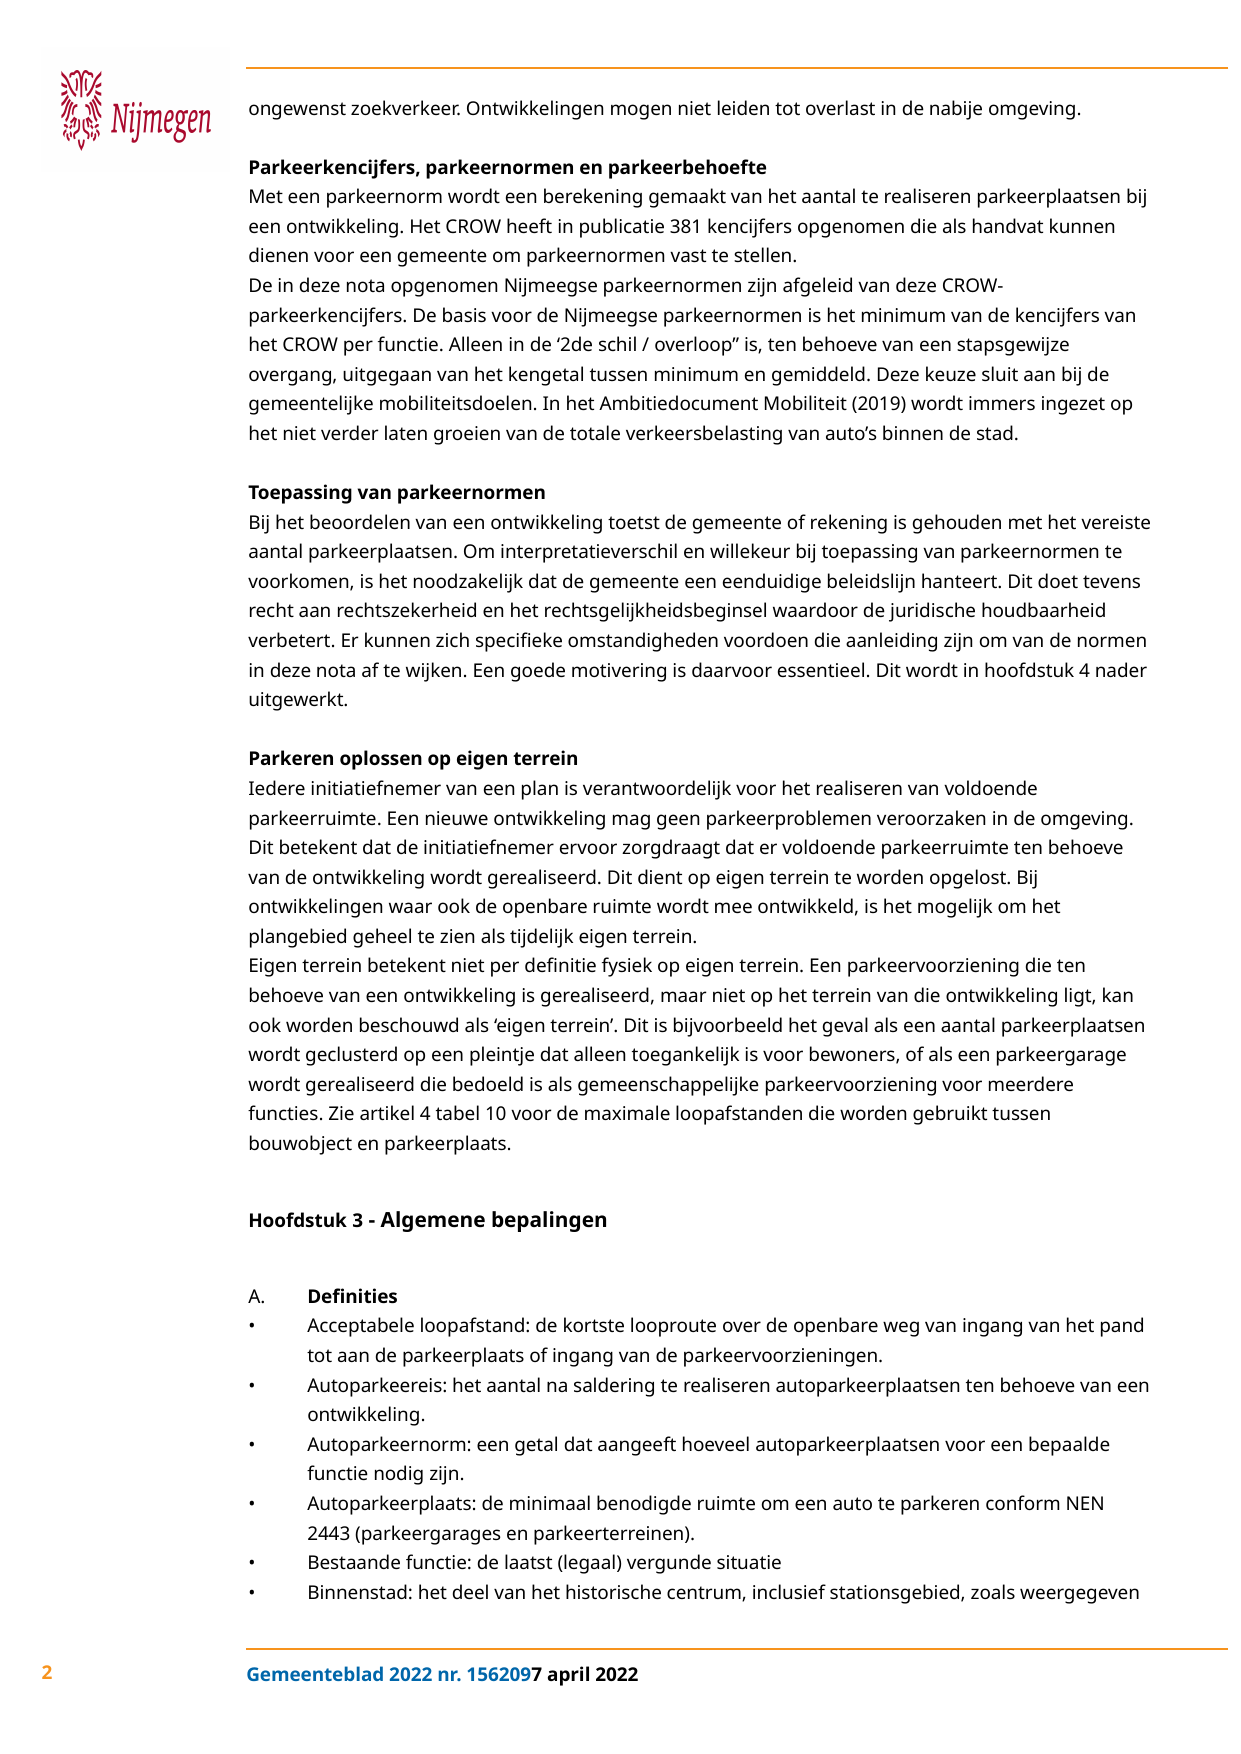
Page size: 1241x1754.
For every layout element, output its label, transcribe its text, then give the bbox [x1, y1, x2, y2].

text Iedere initiatiefnemer van een plan is verantwoordelijk voor het realiseren van voldoende parkeerruimte. Een nieuwe ontwikkeling mag geen parkeerproblemen veroorzaken in de omgeving. Dit betekent dat de initiatiefnemer ervoor zorgdraagt dat er voldoende parkeerruimte ten behoeve van de ontwikkeling wordt gerealiseerd. Dit dient op eigen terrein te worden opgelost. Bij ontwikkelingen waar ook de openbare ruimte wordt mee ontwikkeld, is het mogelijk om het plangebied geheel te zien als tijdelijk eigen terrein. [248, 775, 1152, 949]
list Bestaande functie: de laatst (legaal) vergunde situatie [248, 1549, 1152, 1575]
text Toepassing van parkeernormen [248, 479, 1152, 505]
list Acceptabele loopafstand: de kortste looproute over de openbare weg van ingang van het pand tot aan de parkeerplaats of ingang van de parkeervoorzieningen. [248, 1313, 1152, 1368]
list Binnenstad: het deel van het historische centrum, inclusief stationsgebied, zoals weergegeven [248, 1579, 1152, 1605]
text De in deze nota opgenomen Nijmeegse parkeernormen zijn afgeleid van deze CROW-parkeerkencijfers. De basis voor de Nijmeegse parkeernormen is het minimum van de kencijfers van het CROW per functie. Alleen in de ‘2de schil / overloop” is, ten behoeve van een stapsgewijze overgang, uitgegaan van het kengetal tussen minimum en gemiddeld. Deze keuze sluit aan bij de gemeentelijke mobiliteitsdoelen. In het Ambitiedocument Mobiliteit (2019) wordt immers ingezet op het niet verder laten groeien van de totale verkeersbelasting van auto’s binnen de stad. [248, 272, 1152, 446]
list Definities [248, 1283, 1152, 1309]
text Met een parkeernorm wordt een berekening gemaakt van het aantal te realiseren parkeerplaatsen bij een ontwikkeling. Het CROW heeft in publicatie 381 kencijfers opgenomen die als handvat kunnen dienen voor een gemeente om parkeernormen vast te stellen. [248, 183, 1152, 268]
list Autoparkeernorm: een getal dat aangeeft hoeveel autoparkeerplaatsen voor een bepaalde functie nodig zijn. [248, 1431, 1152, 1486]
list Autoparkeereis: het aantal na saldering te realiseren autoparkeerplaatsen ten behoeve van een ontwikkeling. [248, 1372, 1152, 1427]
picture [41, 47, 231, 172]
text Hoofdstuk 3 - Algemene bepalingen [248, 1205, 1152, 1234]
text Parkeerkencijfers, parkeernormen en parkeerbehoefte [248, 154, 1152, 180]
text Parkeren oplossen op eigen terrein [248, 746, 1152, 771]
text Eigen terrein betekent niet per definitie fysiek op eigen terrein. Een parkeervoorziening die ten behoeve van een ontwikkeling is gerealiseerd, maar niet op het terrein van die ontwikkeling ligt, kan ook worden beschouwd als ‘eigen terrein’. Dit is bijvoorbeeld het geval als een aantal parkeerplaatsen wordt geclusterd op een pleintje dat alleen toegankelijk is voor bewoners, of als een parkeergarage wordt gerealiseerd die bedoeld is als gemeenschappelijke parkeervoorziening voor meerdere functies. Zie artikel 4 tabel 10 voor de maximale loopafstanden die worden gebruikt tussen bouwobject en parkeerplaats. [248, 953, 1152, 1156]
text ongewenst zoekverkeer. Ontwikkelingen mogen niet leiden tot overlast in de nabije omgeving. [248, 95, 1152, 121]
list Autoparkeerplaats: de minimaal benodigde ruimte om een auto te parkeren conform NEN 2443 (parkeergarages en parkeerterreinen). [248, 1490, 1152, 1546]
text Bij het beoordelen van een ontwikkeling toetst de gemeente of rekening is gehouden met het vereiste aantal parkeerplaatsen. Om interpretatieverschil en willekeur bij toepassing van parkeernormen te voorkomen, is het noodzakelijk dat de gemeente een eenduidige beleidslijn hanteert. Dit doet tevens recht aan rechtszekerheid en het rechtsgelijkheidsbeginsel waardoor de juridische houdbaarheid verbetert. Er kunnen zich specifieke omstandigheden voordoen die aanleiding zijn om van de normen in deze nota af te wijken. Een goede motivering is daarvoor essentieel. Dit wordt in hoofdstuk 4 nader uitgewerkt. [248, 509, 1152, 712]
